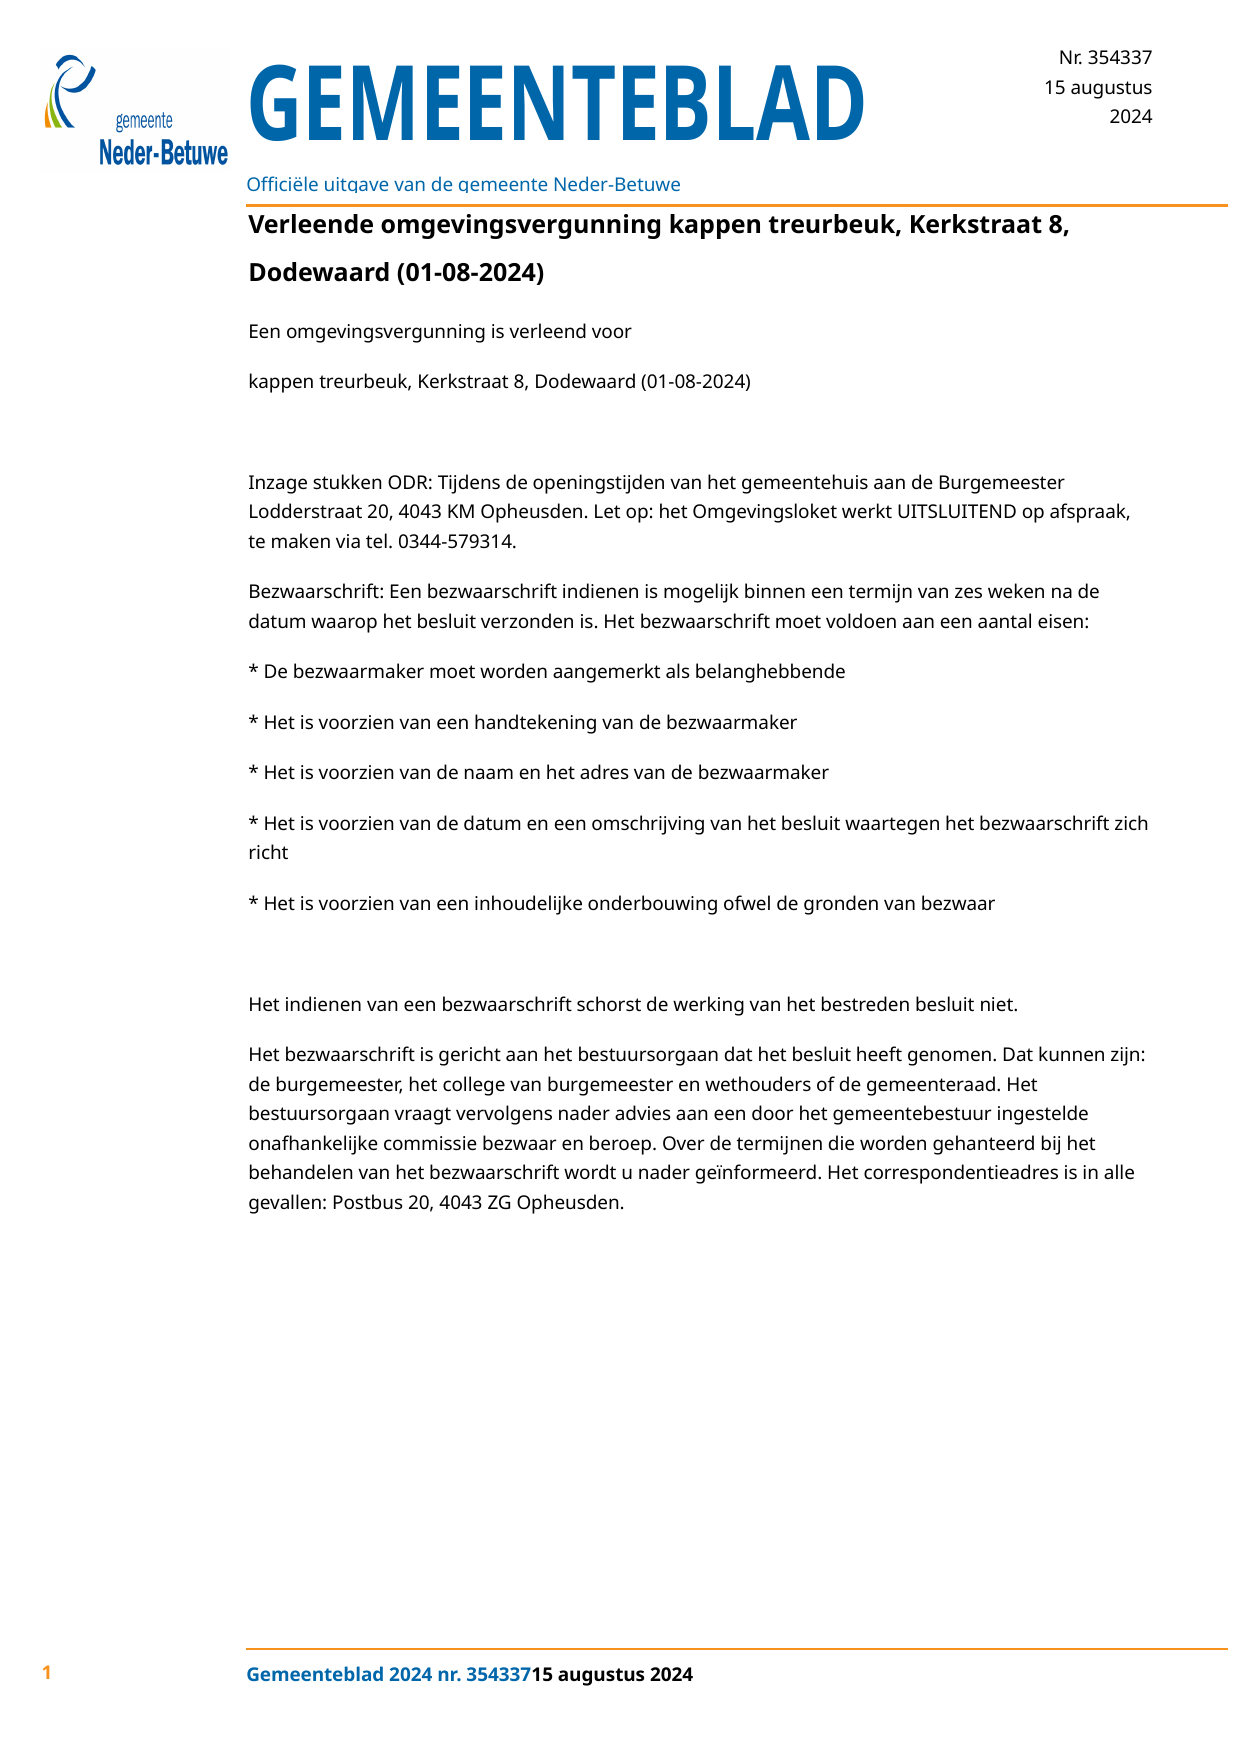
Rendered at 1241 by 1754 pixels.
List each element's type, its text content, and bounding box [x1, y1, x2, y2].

text * Het is voorzien van de naam en het adres van de bezwaarmaker [248, 759, 1152, 785]
text kappen treurbeuk, Kerkstraat 8, Dodewaard (01-08-2024) [248, 368, 1152, 394]
picture [41, 47, 231, 172]
text Verleende omgevingsvergunning kappen treurbeuk, Kerkstraat 8, Dodewaard (01-08-2024) [248, 207, 1152, 288]
text * Het is voorzien van een handtekening van de bezwaarmaker [248, 709, 1152, 735]
text Het indienen van een bezwaarschrift schorst de werking van het bestreden besluit niet. [248, 991, 1152, 1017]
text Inzage stukken ODR: Tijdens de openingstijden van het gemeentehuis aan de Burgemeester Lodderstraat 20, 4043 KM Opheusden. Let op: het Omgevingsloket werkt UITSLUITEND op afspraak, te maken via tel. 0344-579314. [248, 469, 1152, 554]
text * Het is voorzien van een inhoudelijke onderbouwing ofwel de gronden van bezwaar [248, 890, 1152, 916]
text Een omgevingsvergunning is verleend voor [248, 318, 1152, 344]
text Het bezwaarschrift is gericht aan het bestuursorgaan dat het besluit heeft genomen. Dat kunnen zijn: de burgemeester, het college van burgemeester en wethouders of de gemeenteraad. Het bestuursorgaan vraagt vervolgens nader advies aan een door het gemeentebestuur ingestelde onafhankelijke commissie bezwaar en beroep. Over de termijnen die worden gehanteerd bij het behandelen van het bezwaarschrift wordt u nader geïnformeerd. Het correspondentieadres is in alle gevallen: Postbus 20, 4043 ZG Opheusden. [248, 1041, 1152, 1215]
text * Het is voorzien van de datum en een omschrijving van het besluit waartegen het bezwaarschrift zich richt [248, 810, 1152, 865]
text * De bezwaarmaker moet worden aangemerkt als belanghebbende [248, 659, 1152, 684]
text Bezwaarschrift: Een bezwaarschrift indienen is mogelijk binnen een termijn van zes weken na de datum waarop het besluit verzonden is. Het bezwaarschrift moet voldoen aan een aantal eisen: [248, 579, 1152, 634]
